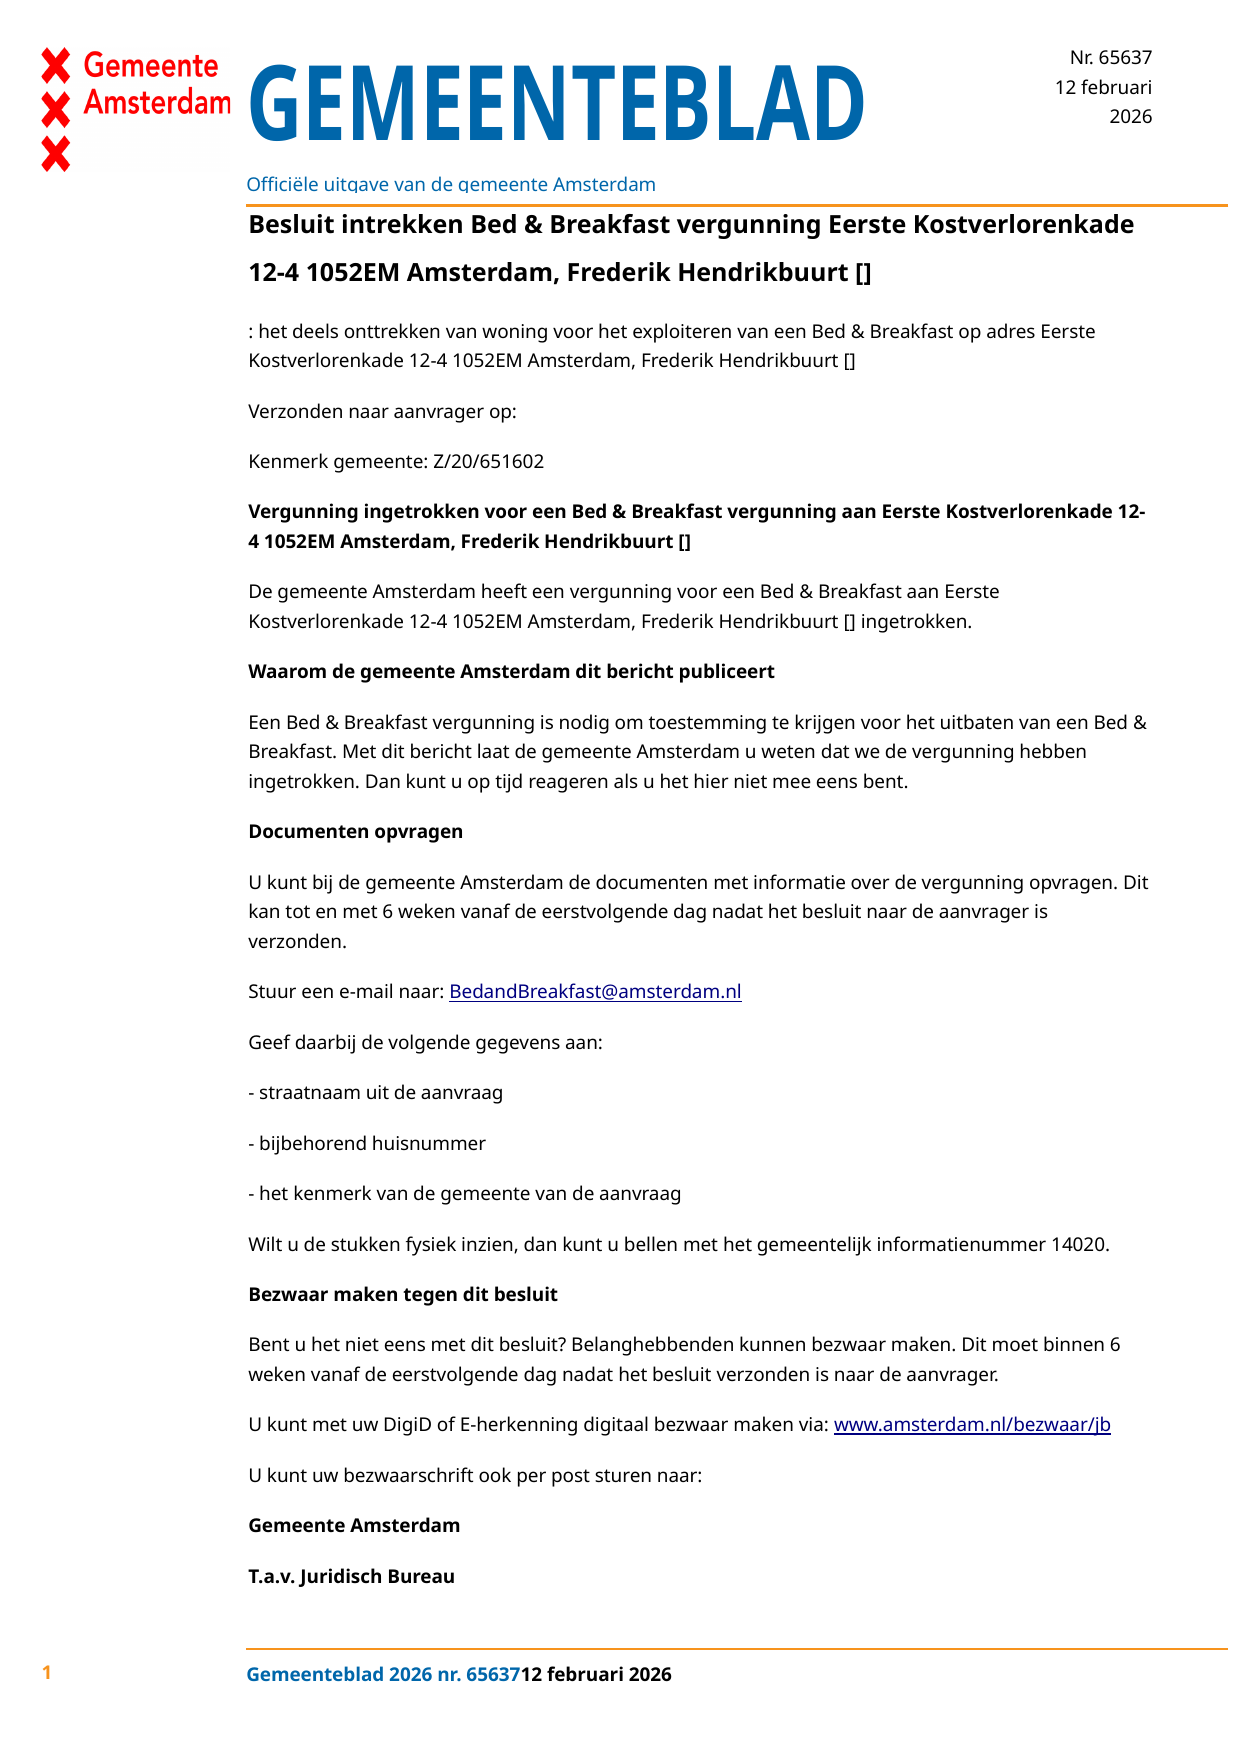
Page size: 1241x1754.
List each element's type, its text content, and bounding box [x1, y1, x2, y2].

picture [41, 47, 231, 172]
text U kunt met uw DigiD of E-herkenning digitaal bezwaar maken via: www.amsterdam.nl/bezwaar/jb [248, 1412, 1152, 1437]
text - straatnaam uit de aanvraag [248, 1079, 1152, 1105]
text - bijbehorend huisnummer [248, 1130, 1152, 1156]
text Een Bed & Breakfast vergunning is nodig om toestemming te krijgen voor het uitbaten van een Bed & Breakfast. Met dit bericht laat de gemeente Amsterdam u weten dat we de vergunning hebben ingetrokken. Dan kunt u op tijd reageren als u het hier niet mee eens bent. [248, 709, 1152, 794]
text Verzonden naar aanvrager op: [248, 398, 1152, 424]
text Bent u het niet eens met dit besluit? Belanghebbenden kunnen bezwaar maken. Dit moet binnen 6 weken vanaf de eerstvolgende dag nadat het besluit verzonden is naar de aanvrager. [248, 1332, 1152, 1387]
text Kenmerk gemeente: Z/20/651602 [248, 448, 1152, 474]
text Geef daarbij de volgende gegevens aan: [248, 1029, 1152, 1055]
text T.a.v. Juridisch Bureau [248, 1563, 1152, 1589]
text - het kenmerk van de gemeente van de aanvraag [248, 1180, 1152, 1206]
text Vergunning ingetrokken voor een Bed & Breakfast vergunning aan Eerste Kostverlorenkade 12-4 1052EM Amsterdam, Frederik Hendrikbuurt [] [248, 499, 1152, 554]
text Wilt u de stukken fysiek inzien, dan kunt u bellen met het gemeentelijk informatienummer 14020. [248, 1231, 1152, 1257]
text : het deels onttrekken van woning voor het exploiteren van een Bed & Breakfast op adres Eerste Kostverlorenkade 12-4 1052EM Amsterdam, Frederik Hendrikbuurt [] [248, 318, 1152, 373]
text Gemeente Amsterdam [248, 1512, 1152, 1538]
text Besluit intrekken Bed & Breakfast vergunning Eerste Kostverlorenkade 12-4 1052EM Amsterdam, Frederik Hendrikbuurt [] [248, 207, 1152, 288]
text De gemeente Amsterdam heeft een vergunning voor een Bed & Breakfast aan Eerste Kostverlorenkade 12-4 1052EM Amsterdam, Frederik Hendrikbuurt [] ingetrokken. [248, 579, 1152, 634]
text Documenten opvragen [248, 819, 1152, 844]
text U kunt bij de gemeente Amsterdam de documenten met informatie over de vergunning opvragen. Dit kan tot en met 6 weken vanaf de eerstvolgende dag nadat het besluit naar de aanvrager is verzonden. [248, 869, 1152, 954]
text Stuur een e-mail naar: BedandBreakfast@amsterdam.nl [248, 979, 1152, 1004]
text Bezwaar maken tegen dit besluit [248, 1281, 1152, 1307]
text Waarom de gemeente Amsterdam dit bericht publiceert [248, 659, 1152, 684]
text U kunt uw bezwaarschrift ook per post sturen naar: [248, 1462, 1152, 1488]
